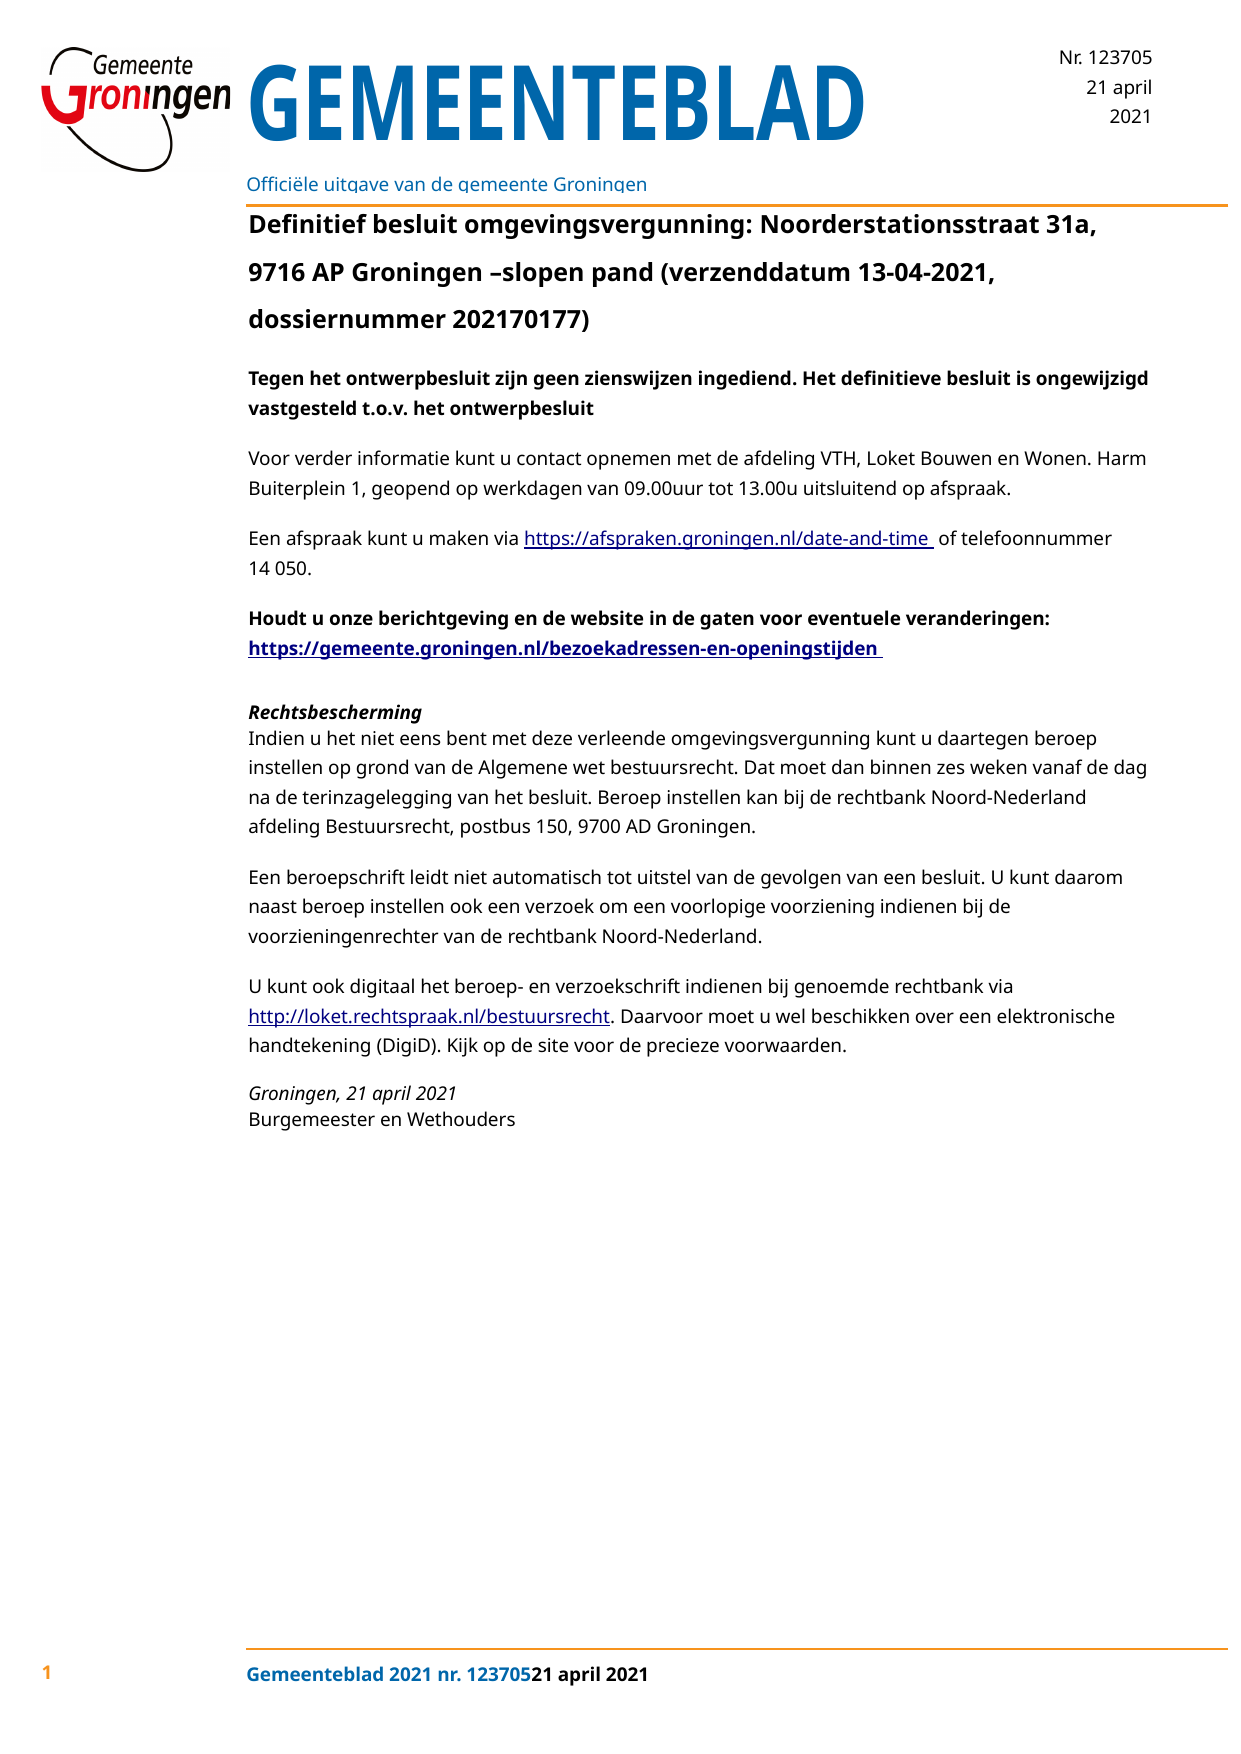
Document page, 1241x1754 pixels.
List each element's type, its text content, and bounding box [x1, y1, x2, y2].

text Definitief besluit omgevingsvergunning: Noorderstationsstraat 31a, 9716 AP Groningen –slopen pand (verzenddatum 13-04-2021, dossiernummer 202170177) [248, 207, 1152, 336]
text Groningen, 21 april 2021 [248, 1081, 1152, 1106]
text Houdt u onze berichtgeving en de website in de gaten voor eventuele veranderingen: https://gemeente.groningen.nl/bezoekadressen-en-openingstijden [248, 606, 1152, 661]
picture [41, 47, 231, 172]
text Indien u het niet eens bent met deze verleende omgevingsvergunning kunt u daartegen beroep instellen op grond van de Algemene wet bestuursrecht. Dat moet dan binnen zes weken vanaf de dag na de terinzagelegging van het besluit. Beroep instellen kan bij de rechtbank Noord-Nederland afdeling Bestuursrecht, postbus 150, 9700 AD Groningen. [248, 725, 1152, 839]
text Burgemeester en Wethouders [248, 1106, 1152, 1132]
text Een afspraak kunt u maken via https://afspraken.groningen.nl/date-and-time of telefoonnummer 14 050. [248, 526, 1152, 581]
text U kunt ook digitaal het beroep- en verzoekschrift indienen bij genoemde rechtbank via http://loket.rechtspraak.nl/bestuursrecht. Daarvoor moet u wel beschikken over een elektronische handtekening (DigiD). Kijk op de site voor de precieze voorwaarden. [248, 973, 1152, 1058]
text Voor verder informatie kunt u contact opnemen met de afdeling VTH, Loket Bouwen en Wonen. Harm Buiterplein 1, geopend op werkdagen van 09.00uur tot 13.00u uitsluitend op afspraak. [248, 446, 1152, 501]
text Tegen het ontwerpbesluit zijn geen zienswijzen ingediend. Het definitieve besluit is ongewijzigd vastgesteld t.o.v. het ontwerpbesluit [248, 366, 1152, 421]
text Rechtsbescherming [248, 699, 1152, 725]
text Een beroepschrift leidt niet automatisch tot uitstel van de gevolgen van een besluit. U kunt daarom naast beroep instellen ook een verzoek om een voorlopige voorziening indienen bij de voorzieningenrechter van de rechtbank Noord-Nederland. [248, 864, 1152, 949]
